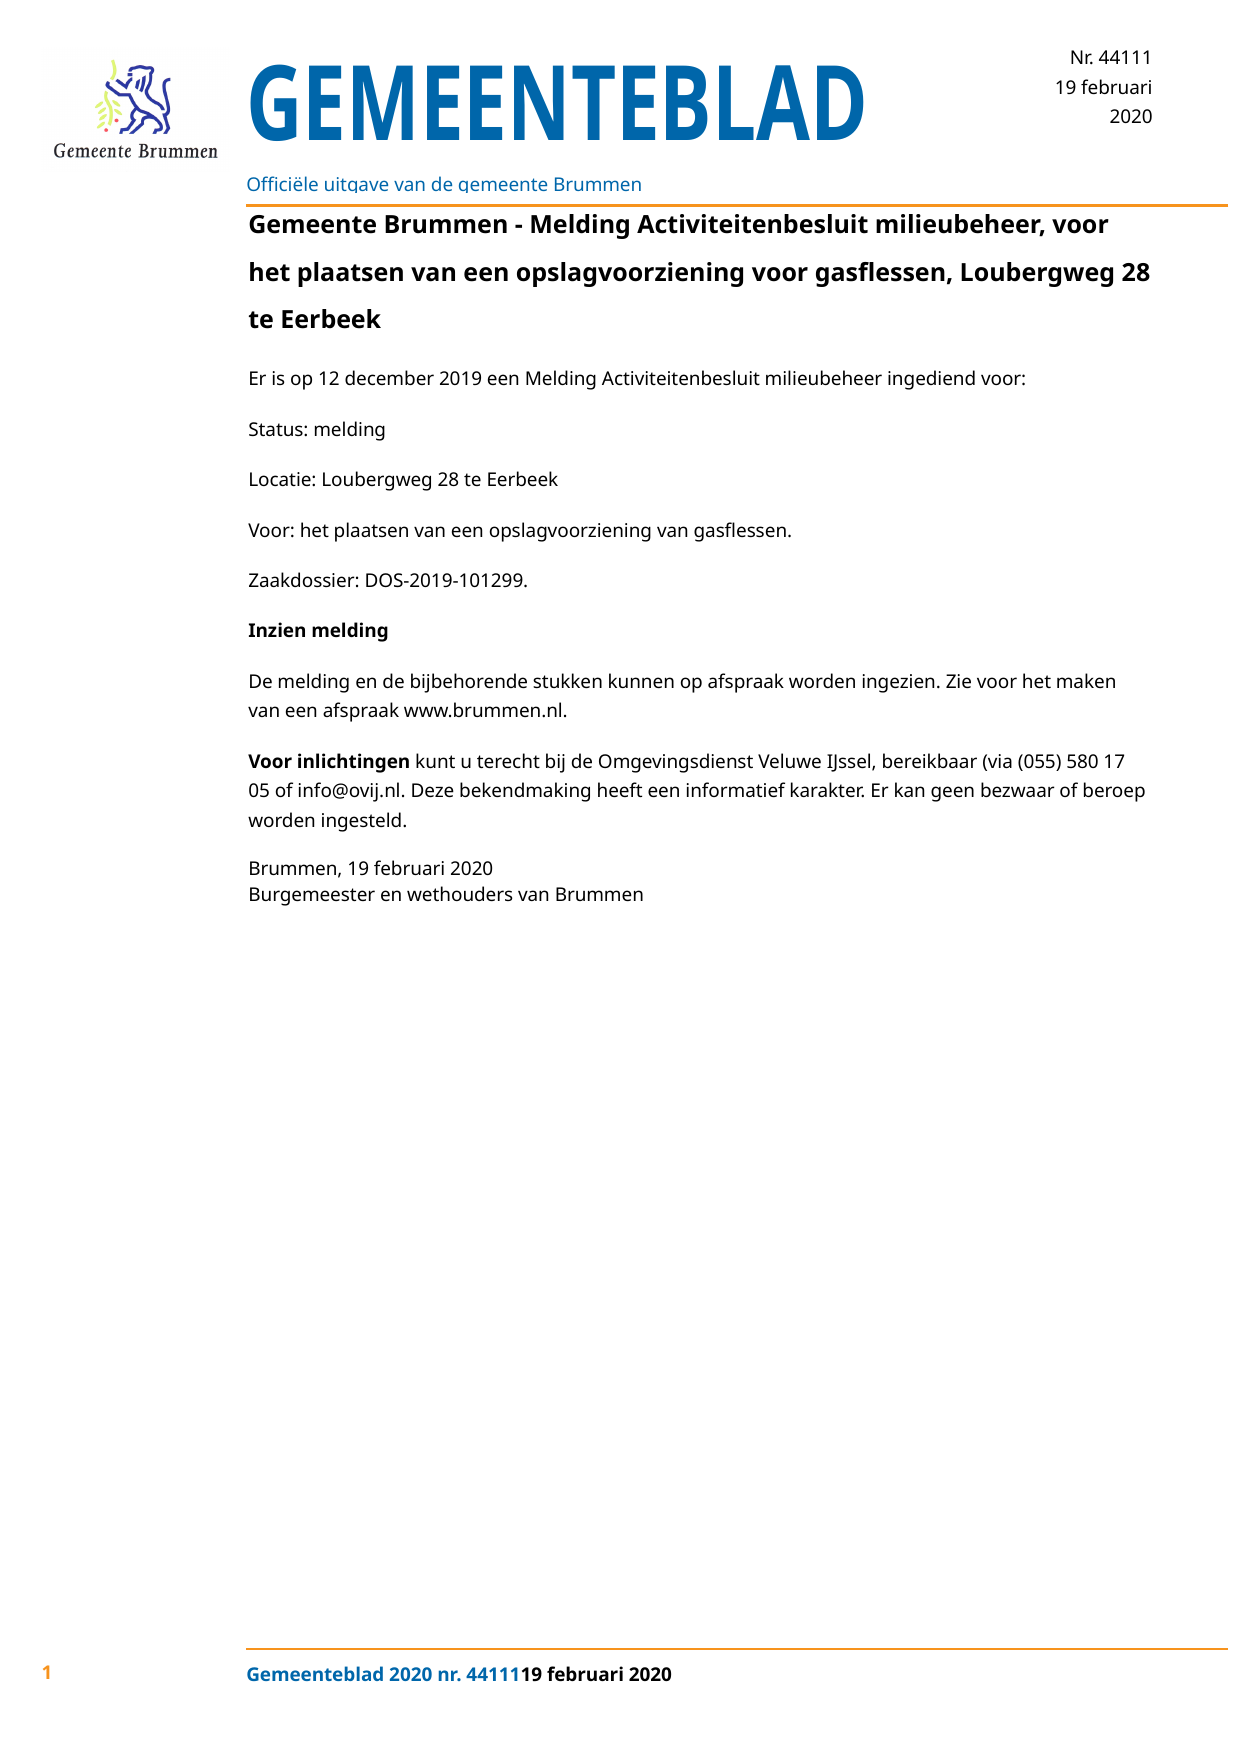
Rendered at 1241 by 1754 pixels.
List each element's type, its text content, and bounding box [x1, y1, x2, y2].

text Er is op 12 december 2019 een Melding Activiteitenbesluit milieubeheer ingediend voor: [248, 366, 1152, 391]
text Burgemeester en wethouders van Brummen [248, 881, 1152, 906]
text Inzien melding [248, 618, 1152, 643]
picture [41, 47, 231, 172]
text Locatie: Loubergweg 28 te Eerbeek [248, 466, 1152, 492]
text Voor: het plaatsen van een opslagvoorziening van gasflessen. [248, 517, 1152, 542]
text Status: melding [248, 416, 1152, 442]
text Brummen, 19 februari 2020 [248, 855, 1152, 881]
text Zaakdossier: DOS-2019-101299. [248, 567, 1152, 593]
text Voor inlichtingen kunt u terecht bij de Omgevingsdienst Veluwe IJssel, bereikbaar (via (055) 580 17 05 of info@ovij.nl. Deze bekendmaking heeft een informatief karakter. Er kan geen bezwaar of beroep worden ingesteld. [248, 748, 1152, 833]
text De melding en de bijbehorende stukken kunnen op afspraak worden ingezien. Zie voor het maken van een afspraak www.brummen.nl. [248, 668, 1152, 723]
text Gemeente Brummen - Melding Activiteitenbesluit milieubeheer, voor het plaatsen van een opslagvoorziening voor gasflessen, Loubergweg 28 te Eerbeek [248, 207, 1152, 336]
